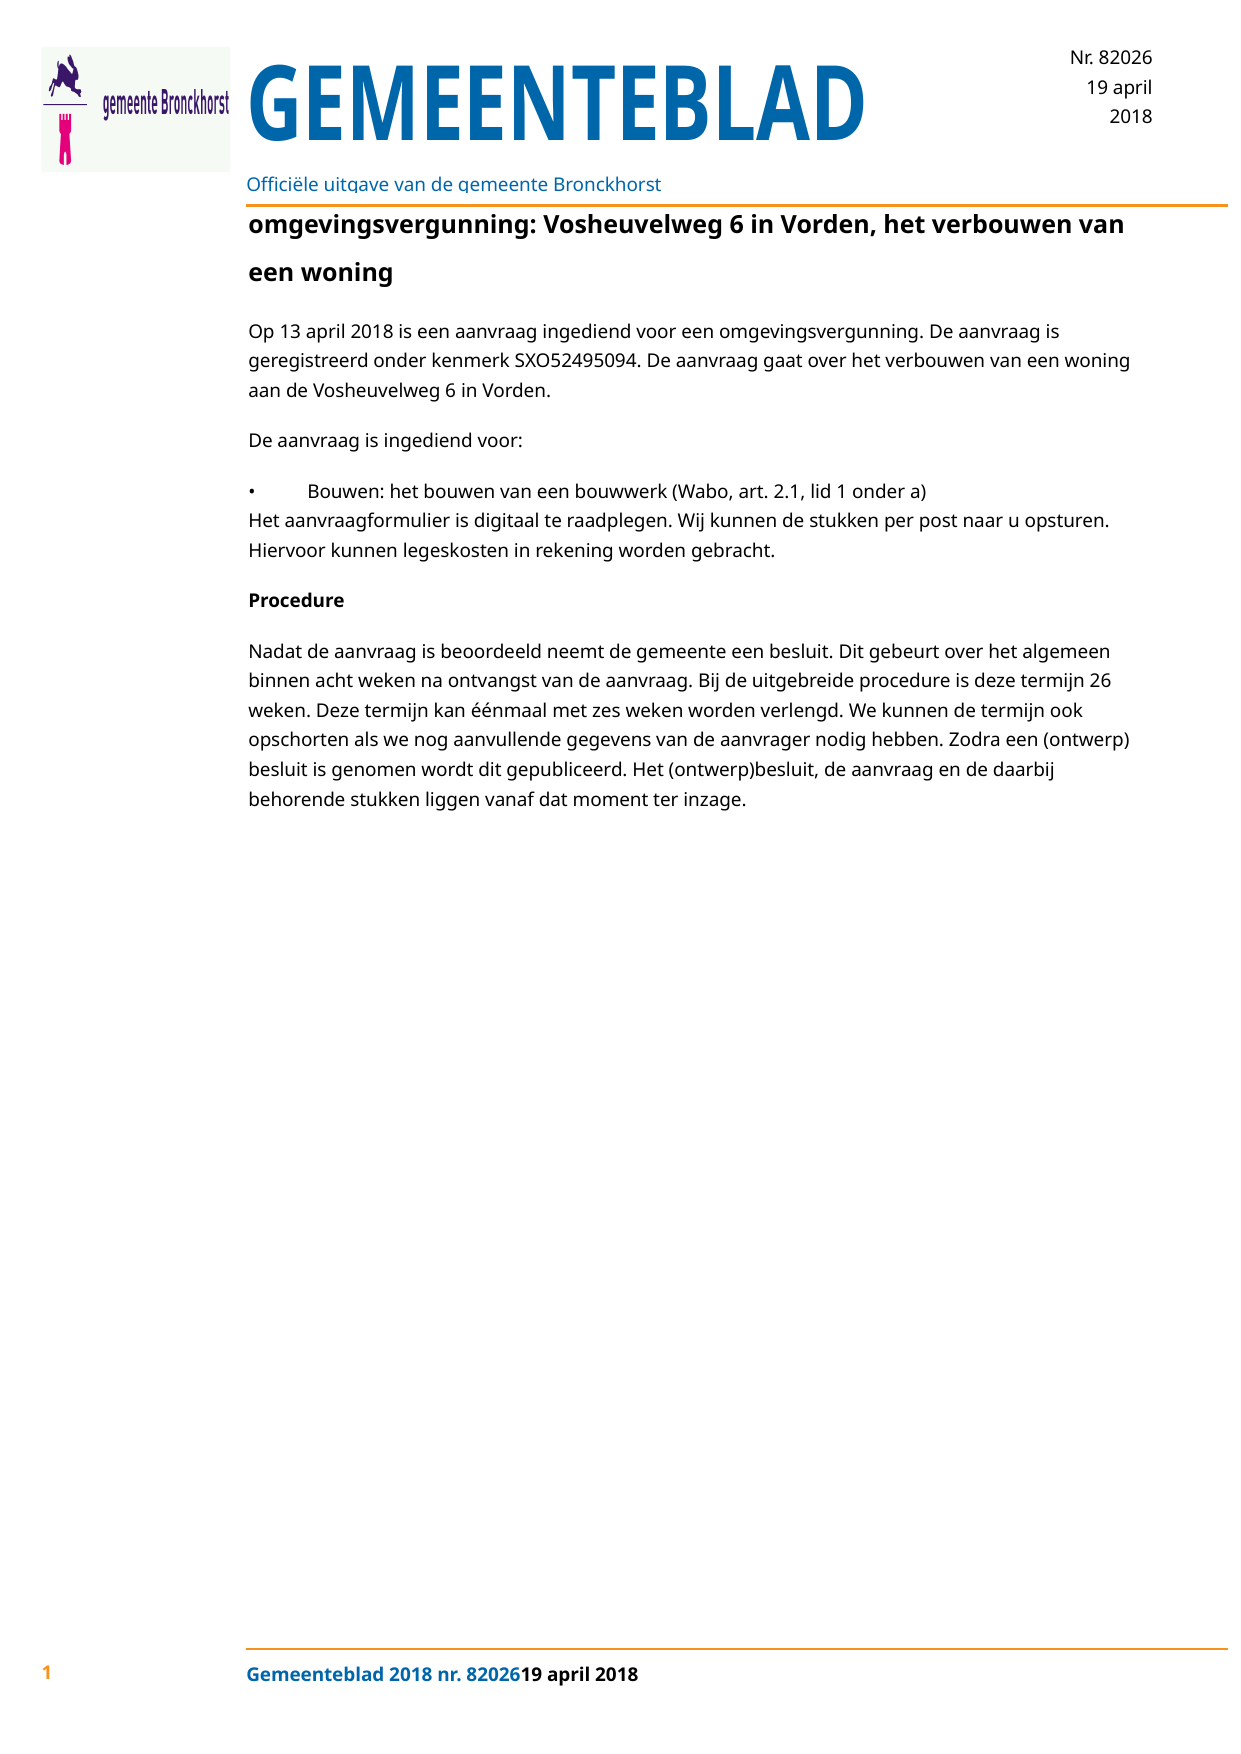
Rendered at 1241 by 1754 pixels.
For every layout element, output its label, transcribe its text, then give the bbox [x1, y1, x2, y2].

text Nadat de aanvraag is beoordeeld neemt de gemeente een besluit. Dit gebeurt over het algemeen binnen acht weken na ontvangst van de aanvraag. Bij de uitgebreide procedure is deze termijn 26 weken. Deze termijn kan éénmaal met zes weken worden verlengd. We kunnen de termijn ook opschorten als we nog aanvullende gegevens van de aanvrager nodig hebben. Zodra een (ontwerp) besluit is genomen wordt dit gepubliceerd. Het (ontwerp)besluit, de aanvraag en de daarbij behorende stukken liggen vanaf dat moment ter inzage. [248, 638, 1152, 812]
text De aanvraag is ingediend voor: [248, 427, 1152, 453]
text Het aanvraagformulier is digitaal te raadplegen. Wij kunnen de stukken per post naar u opsturen. Hiervoor kunnen legeskosten in rekening worden gebracht. [248, 507, 1152, 563]
list Bouwen: het bouwen van een bouwwerk (Wabo, art. 2.1, lid 1 onder a) [248, 478, 1152, 504]
picture [41, 47, 231, 172]
text Procedure [248, 587, 1152, 613]
text Op 13 april 2018 is een aanvraag ingediend voor een omgevingsvergunning. De aanvraag is geregistreerd onder kenmerk SXO52495094. De aanvraag gaat over het verbouwen van een woning aan de Vosheuvelweg 6 in Vorden. [248, 318, 1152, 403]
text omgevingsvergunning: Vosheuvelweg 6 in Vorden, het verbouwen van een woning [248, 207, 1152, 288]
